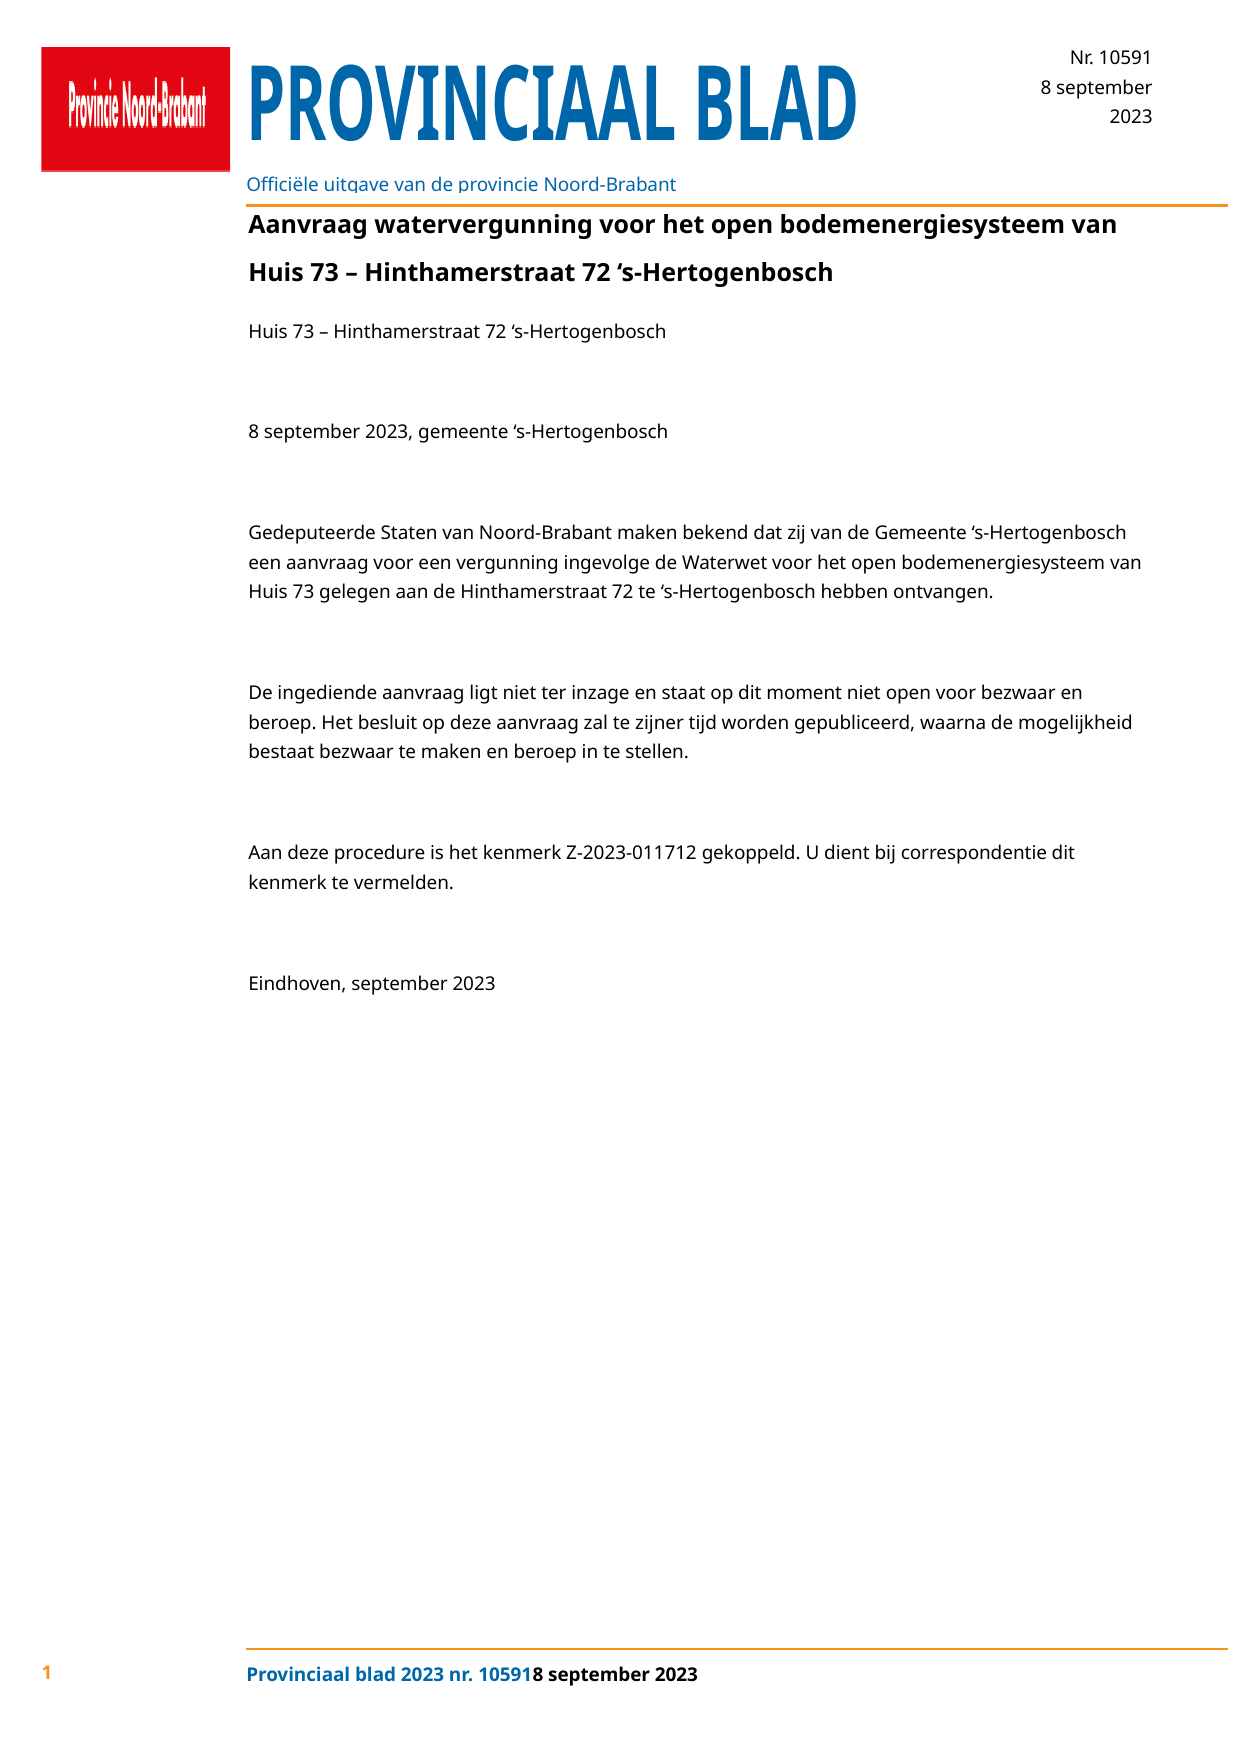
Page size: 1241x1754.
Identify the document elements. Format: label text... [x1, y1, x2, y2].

text 8 september 2023, gemeente ‘s-Hertogenbosch [248, 419, 1152, 444]
picture [41, 47, 231, 172]
text Gedeputeerde Staten van Noord-Brabant maken bekend dat zij van de Gemeente ‘s-Hertogenbosch een aanvraag voor een vergunning ingevolge de Waterwet voor het open bodemenergiesysteem van Huis 73 gelegen aan de Hinthamerstraat 72 te ‘s-Hertogenbosch hebben ontvangen. [248, 519, 1152, 604]
text Huis 73 – Hinthamerstraat 72 ‘s-Hertogenbosch [248, 318, 1152, 344]
text Aan deze procedure is het kenmerk Z-2023-011712 gekoppeld. U dient bij correspondentie dit kenmerk te vermelden. [248, 839, 1152, 895]
text De ingediende aanvraag ligt niet ter inzage en staat op dit moment niet open voor bezwaar en beroep. Het besluit op deze aanvraag zal te zijner tijd worden gepubliceerd, waarna de mogelijkheid bestaat bezwaar te maken en beroep in te stellen. [248, 679, 1152, 764]
text Eindhoven, september 2023 [248, 970, 1152, 996]
text Aanvraag watervergunning voor het open bodemenergiesysteem van Huis 73 – Hinthamerstraat 72 ‘s-Hertogenbosch [248, 207, 1152, 288]
